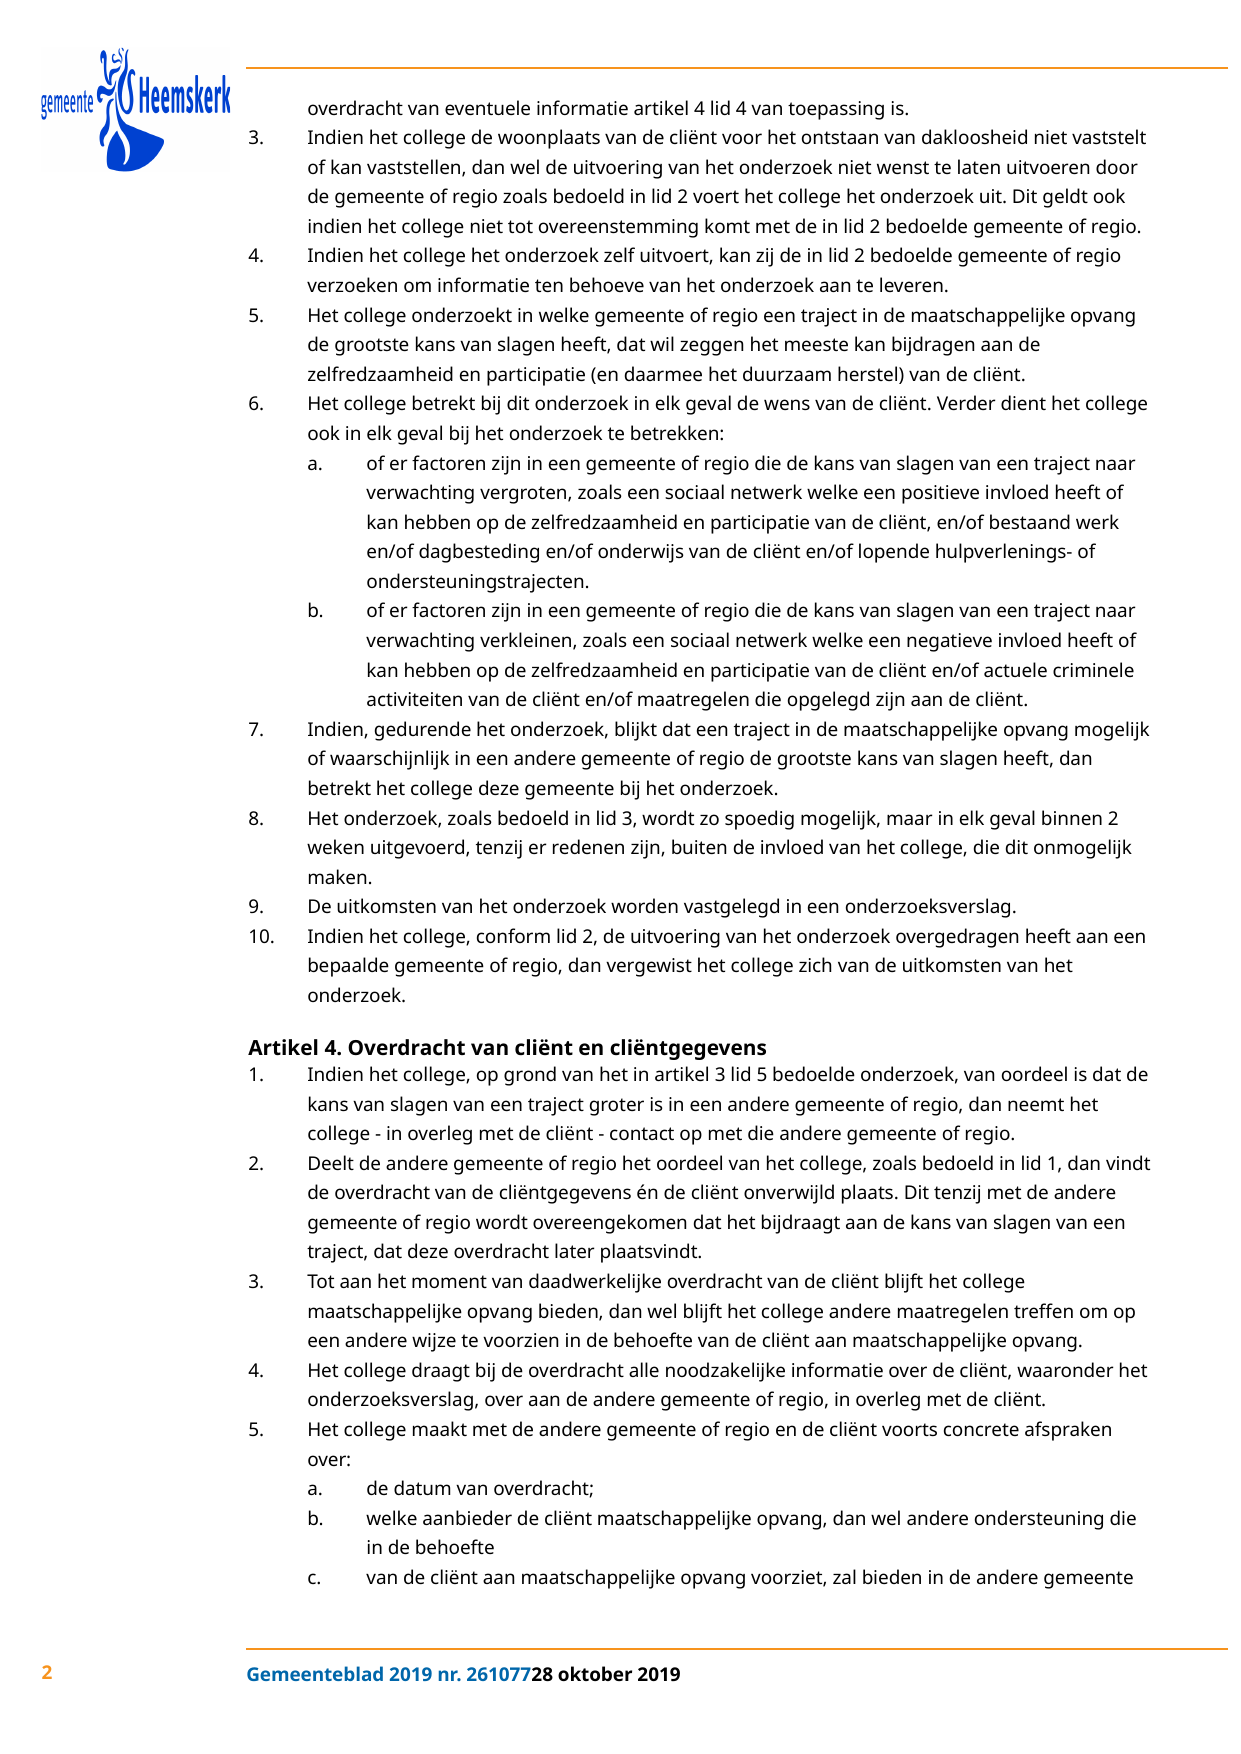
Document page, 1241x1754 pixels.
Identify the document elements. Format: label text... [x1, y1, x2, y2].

list de datum van overdracht; [307, 1475, 1152, 1501]
list Indien het college het onderzoek zelf uitvoert, kan zij de in lid 2 bedoelde gemeente of regio verzoeken om informatie ten behoeve van het onderzoek aan te leveren. [248, 243, 1152, 298]
list Indien, gedurende het onderzoek, blijkt dat een traject in de maatschappelijke opvang mogelijk of waarschijnlijk in een andere gemeente of regio de grootste kans van slagen heeft, dan betrekt het college deze gemeente bij het onderzoek. [248, 716, 1152, 801]
list Het college maakt met de andere gemeente of regio en de cliënt voorts concrete afspraken over: [248, 1416, 1152, 1471]
picture [41, 47, 231, 172]
list De uitkomsten van het onderzoek worden vastgelegd in een onderzoeksverslag. [248, 893, 1152, 919]
list welke aanbieder de cliënt maatschappelijke opvang, dan wel andere ondersteuning die in de behoefte [307, 1505, 1152, 1560]
list Indien het college, conform lid 2, de uitvoering van het onderzoek overgedragen heeft aan een bepaalde gemeente of regio, dan vergewist het college zich van de uitkomsten van het onderzoek. [248, 923, 1152, 1008]
list Het college onderzoekt in welke gemeente of regio een traject in de maatschappelijke opvang de grootste kans van slagen heeft, dat wil zeggen het meeste kan bijdragen aan de zelfredzaamheid en participatie (en daarmee het duurzaam herstel) van de cliënt. [248, 302, 1152, 387]
list Indien het college de woonplaats van de cliënt voor het ontstaan van dakloosheid niet vaststelt of kan vaststellen, dan wel de uitvoering van het onderzoek niet wenst te laten uitvoeren door de gemeente of regio zoals bedoeld in lid 2 voert het college het onderzoek uit. Dit geldt ook indien het college niet tot overeenstemming komt met de in lid 2 bedoelde gemeente of regio. [248, 124, 1152, 239]
list Tot aan het moment van daadwerkelijke overdracht van de cliënt blijft het college maatschappelijke opvang bieden, dan wel blijft het college andere maatregelen treffen om op een andere wijze te voorzien in de behoefte van de cliënt aan maatschappelijke opvang. [248, 1268, 1152, 1353]
list of er factoren zijn in een gemeente of regio die de kans van slagen van een traject naar verwachting vergroten, zoals een sociaal netwerk welke een positieve invloed heeft of kan hebben op de zelfredzaamheid en participatie van de cliënt, en/of bestaand werk en/of dagbesteding en/of onderwijs van de cliënt en/of lopende hulpverlenings- of ondersteuningstrajecten. [307, 450, 1152, 594]
list Deelt de andere gemeente of regio het oordeel van het college, zoals bedoeld in lid 1, dan vindt de overdracht van de cliëntgegevens én de cliënt onverwijld plaats. Dit tenzij met de andere gemeente of regio wordt overeengekomen dat het bijdraagt aan de kans van slagen van een traject, dat deze overdracht later plaatsvindt. [248, 1150, 1152, 1264]
list Het college draagt bij de overdracht alle noodzakelijke informatie over de cliënt, waaronder het onderzoeksverslag, over aan de andere gemeente of regio, in overleg met de cliënt. [248, 1357, 1152, 1412]
list of er factoren zijn in een gemeente of regio die de kans van slagen van een traject naar verwachting verkleinen, zoals een sociaal netwerk welke een negatieve invloed heeft of kan hebben op de zelfredzaamheid en participatie van de cliënt en/of actuele criminele activiteiten van de cliënt en/of maatregelen die opgelegd zijn aan de cliënt. [307, 598, 1152, 712]
list Het college betrekt bij dit onderzoek in elk geval de wens van de cliënt. Verder dient het college ook in elk geval bij het onderzoek te betrekken: [248, 391, 1152, 446]
list Het onderzoek, zoals bedoeld in lid 3, wordt zo spoedig mogelijk, maar in elk geval binnen 2 weken uitgevoerd, tenzij er redenen zijn, buiten de invloed van het college, die dit onmogelijk maken. [248, 805, 1152, 890]
list Indien het college, op grond van het in artikel 3 lid 5 bedoelde onderzoek, van oordeel is dat de kans van slagen van een traject groter is in een andere gemeente of regio, dan neemt het college - in overleg met de cliënt - contact op met die andere gemeente of regio. [248, 1061, 1152, 1146]
text Artikel 4. Overdracht van cliënt en cliëntgegevens [248, 1033, 1152, 1061]
list van de cliënt aan maatschappelijke opvang voorziet, zal bieden in de andere gemeente [307, 1564, 1152, 1590]
list overdracht van eventuele informatie artikel 4 lid 4 van toepassing is. [248, 95, 1152, 121]
